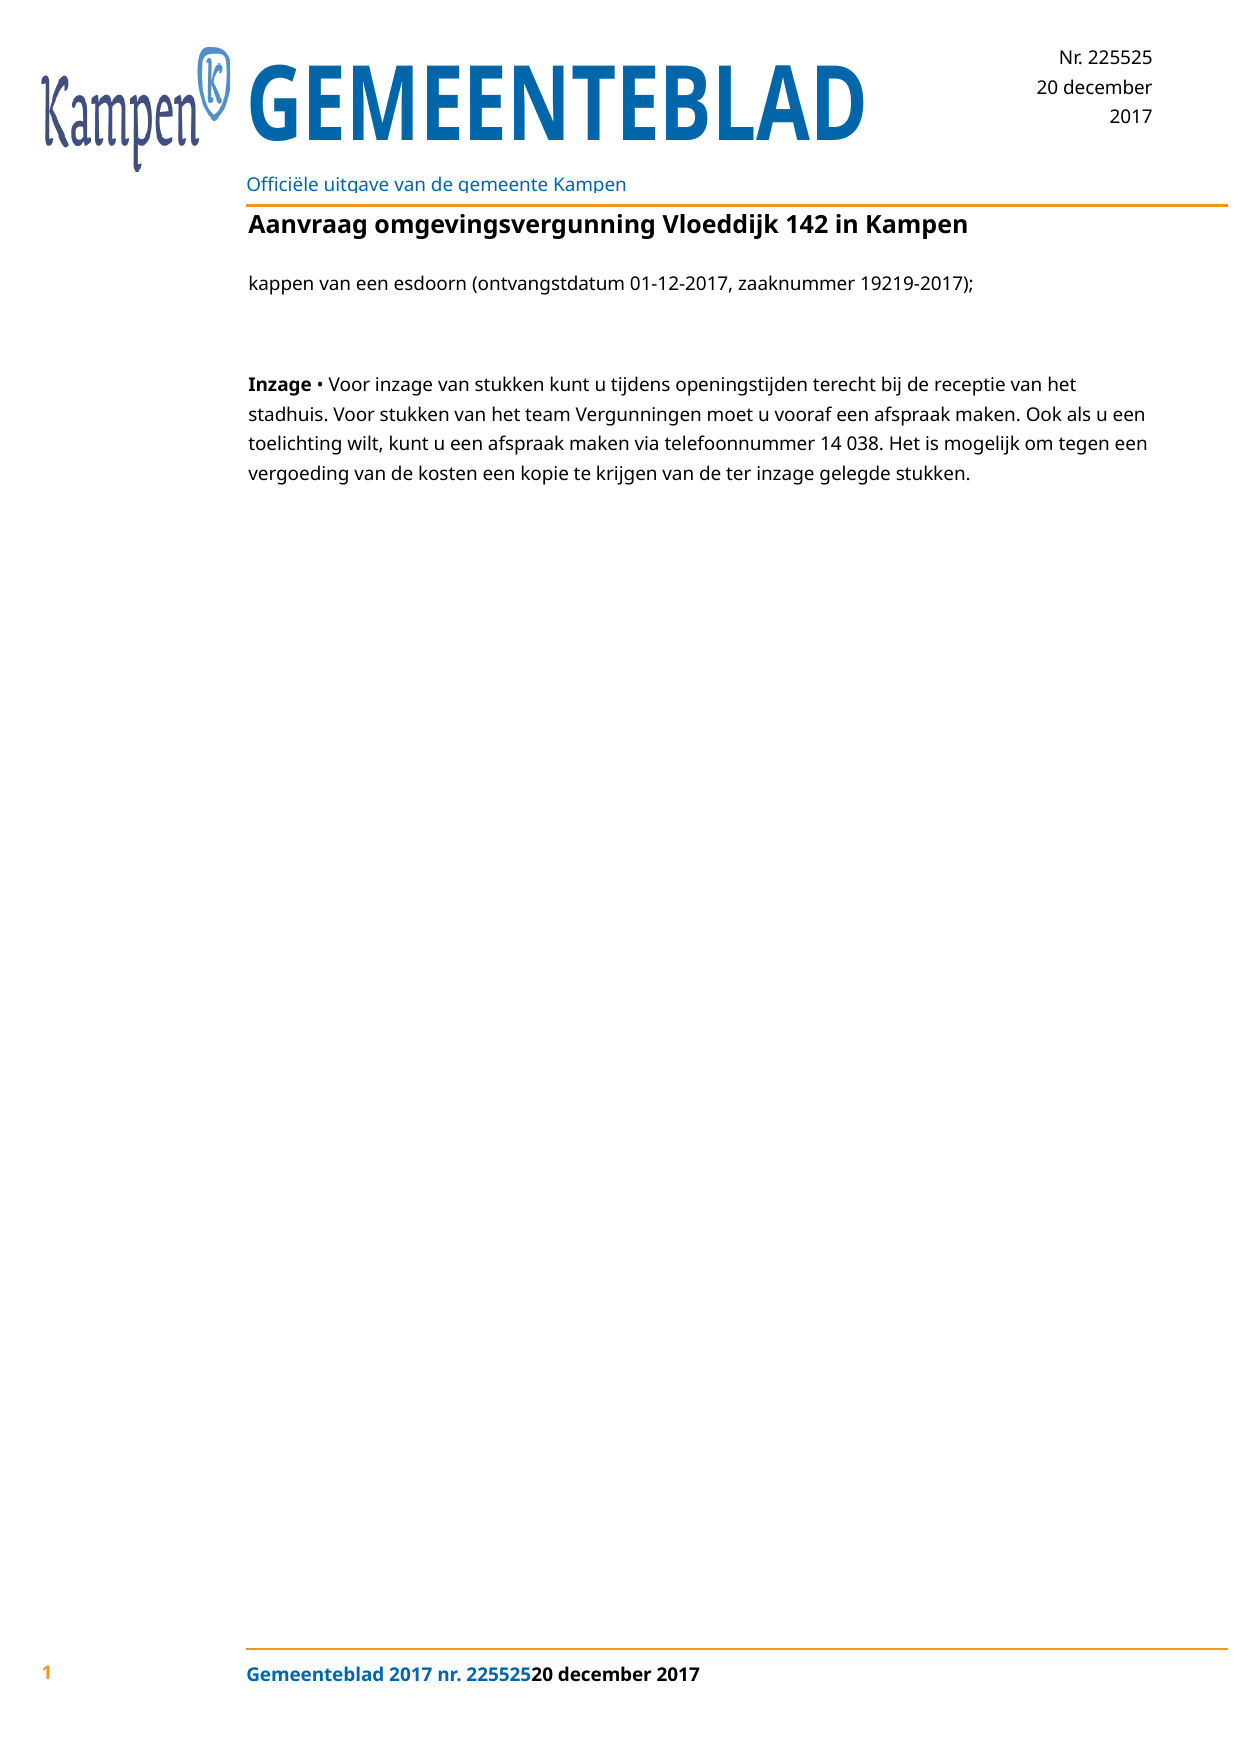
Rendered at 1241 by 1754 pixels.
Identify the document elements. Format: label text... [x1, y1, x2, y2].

text kappen van een esdoorn (ontvangstdatum 01-12-2017, zaaknummer 19219-2017); [248, 270, 1152, 296]
text Inzage • Voor inzage van stukken kunt u tijdens openingstijden terecht bij de receptie van het stadhuis. Voor stukken van het team Vergunningen moet u vooraf een afspraak maken. Ook als u een toelichting wilt, kunt u een afspraak maken via telefoonnummer 14 038. Het is mogelijk om tegen een vergoeding van de kosten een kopie te krijgen van de ter inzage gelegde stukken. [248, 371, 1152, 486]
text Aanvraag omgevingsvergunning Vloeddijk 142 in Kampen [248, 207, 1152, 241]
picture [41, 47, 231, 172]
